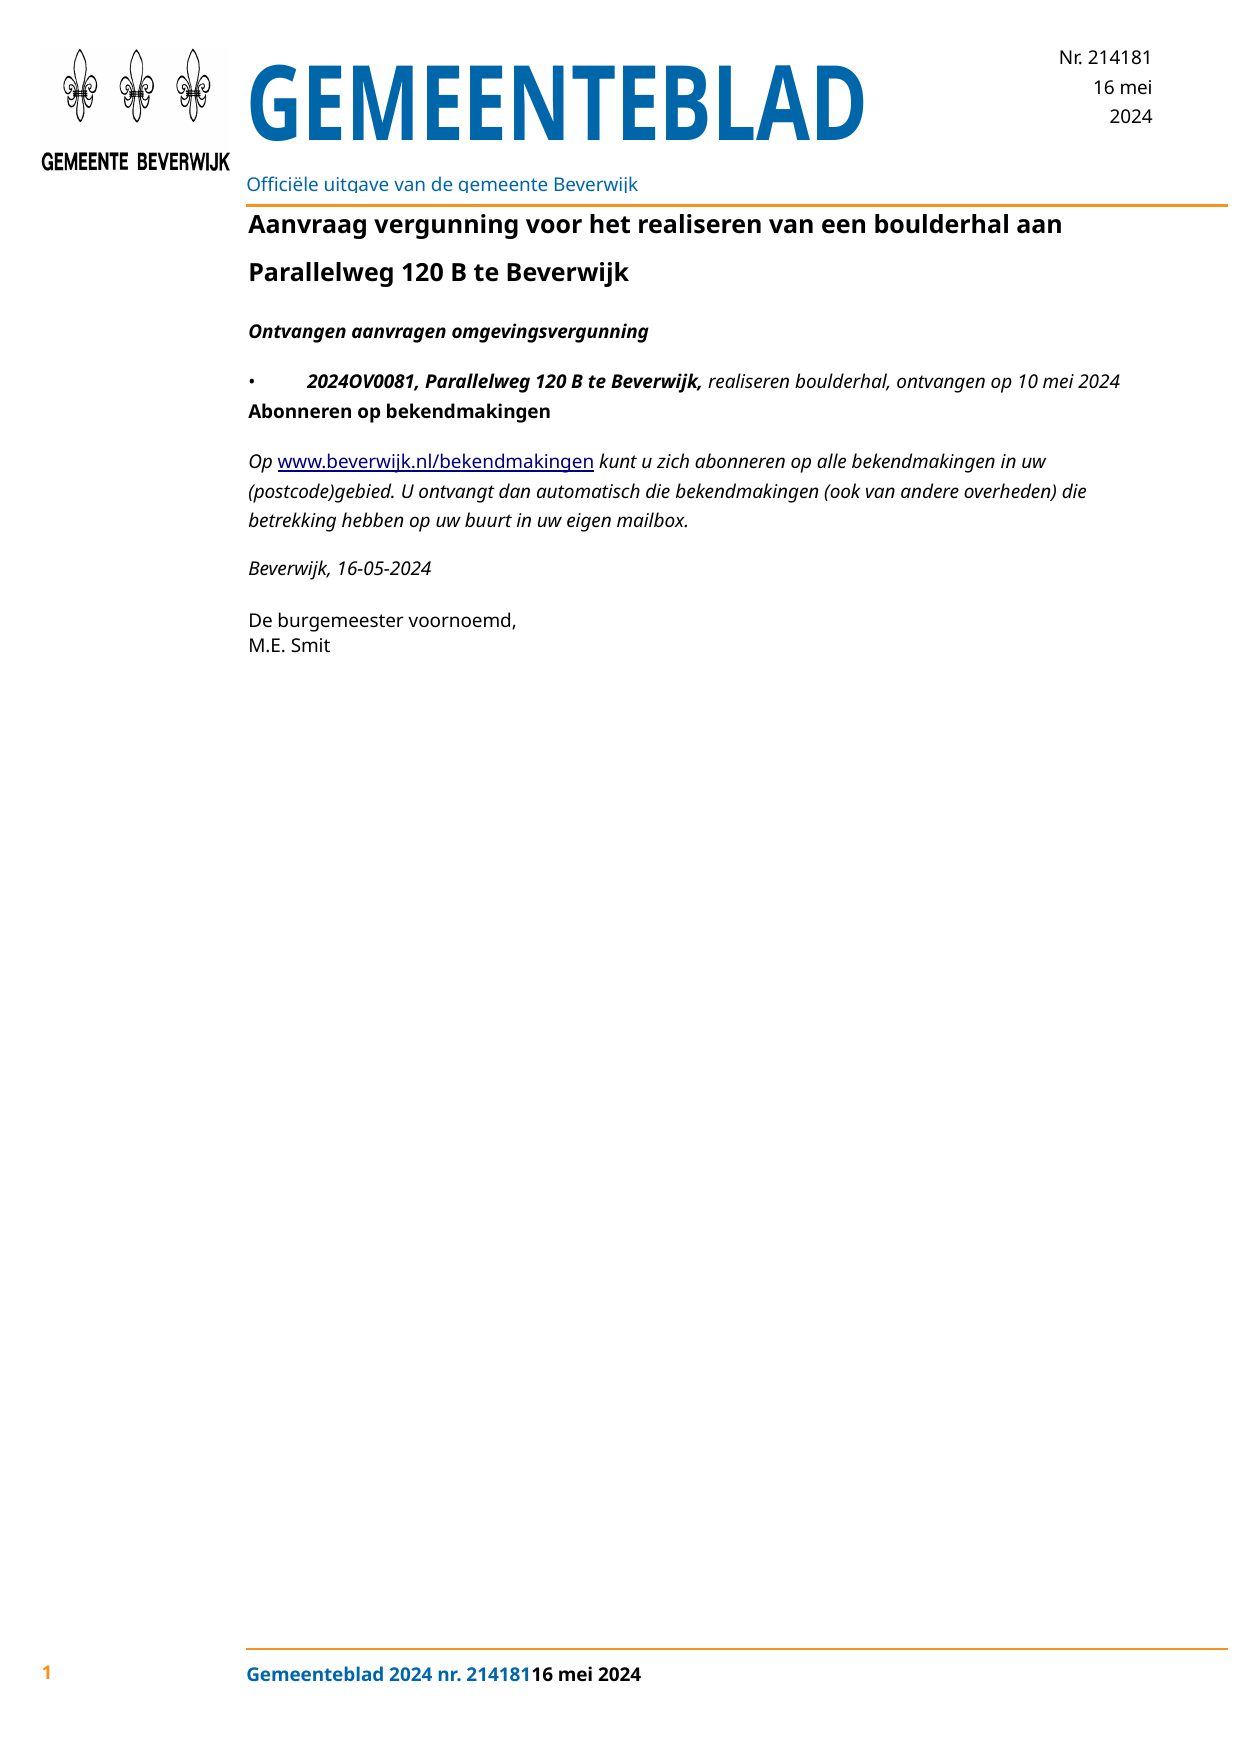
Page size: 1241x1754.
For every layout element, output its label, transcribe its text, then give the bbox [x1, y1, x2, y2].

text Abonneren op bekendmakingen [248, 398, 1152, 424]
text M.E. Smit [248, 632, 1152, 658]
list 2024OV0081, Parallelweg 120 B te Beverwijk, realiseren boulderhal, ontvangen op 10 mei 2024 [248, 368, 1152, 394]
text Ontvangen aanvragen omgevingsvergunning [248, 318, 1152, 344]
text Op www.beverwijk.nl/bekendmakingen kunt u zich abonneren op alle bekendmakingen in uw (postcode)gebied. U ontvangt dan automatisch die bekendmakingen (ook van andere overheden) die betrekking hebben op uw buurt in uw eigen mailbox. [248, 448, 1152, 533]
picture [41, 47, 231, 172]
text De burgemeester voornoemd, [248, 607, 1152, 632]
text Aanvraag vergunning voor het realiseren van een boulderhal aan Parallelweg 120 B te Beverwijk [248, 207, 1152, 288]
text Beverwijk, 16-05-2024 [248, 555, 1152, 581]
